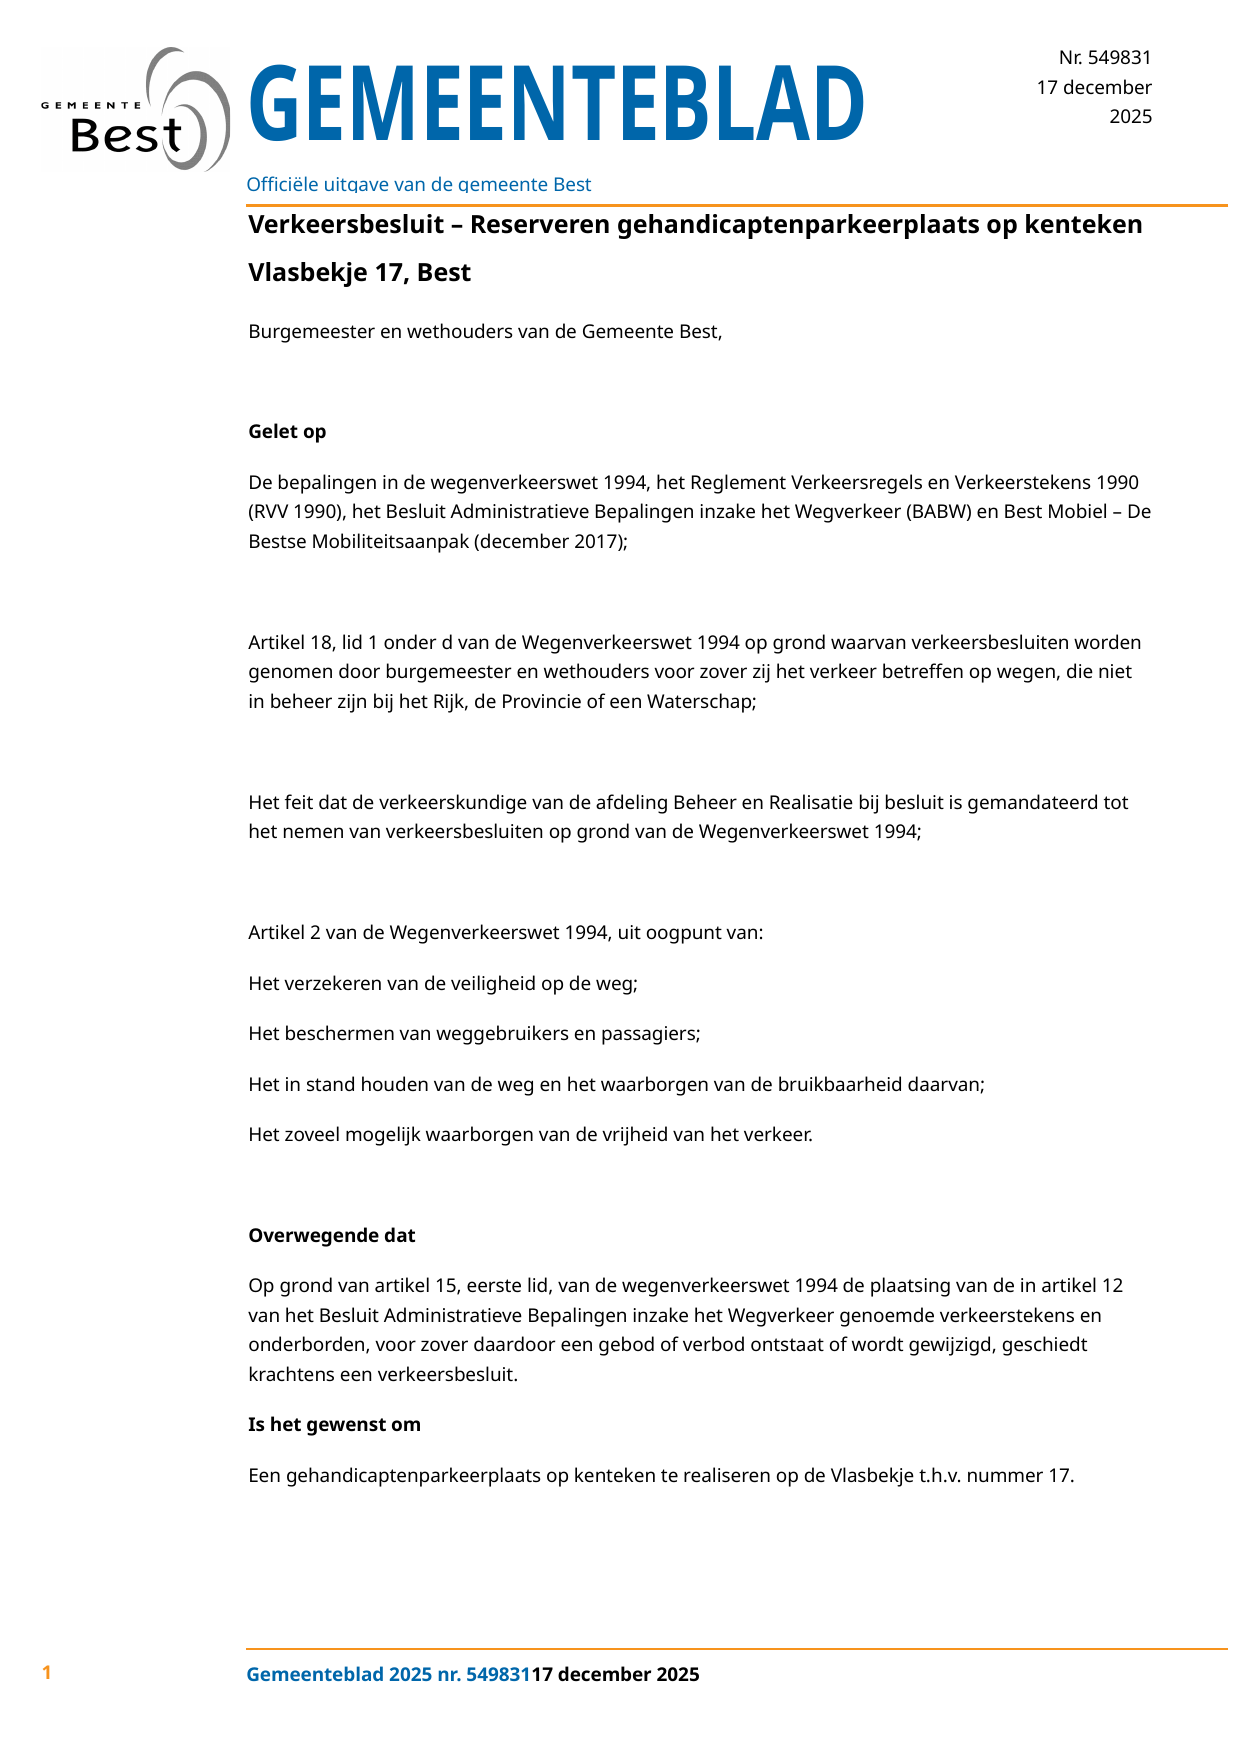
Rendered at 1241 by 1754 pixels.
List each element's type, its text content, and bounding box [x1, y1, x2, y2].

text De bepalingen in de wegenverkeerswet 1994, het Reglement Verkeersregels en Verkeerstekens 1990 (RVV 1990), het Besluit Administratieve Bepalingen inzake het Wegverkeer (BABW) en Best Mobiel – De Bestse Mobiliteitsaanpak (december 2017); [248, 469, 1152, 554]
text Artikel 18, lid 1 onder d van de Wegenverkeerswet 1994 op grond waarvan verkeersbesluiten worden genomen door burgemeester en wethouders voor zover zij het verkeer betreffen op wegen, die niet in beheer zijn bij het Rijk, de Provincie of een Waterschap; [248, 629, 1152, 714]
text Overwegende dat [248, 1222, 1152, 1248]
text Verkeersbesluit – Reserveren gehandicaptenparkeerplaats op kenteken Vlasbekje 17, Best [248, 207, 1152, 288]
text Het beschermen van weggebruikers en passagiers; [248, 1020, 1152, 1046]
text Burgemeester en wethouders van de Gemeente Best, [248, 318, 1152, 344]
text Het verzekeren van de veiligheid op de weg; [248, 970, 1152, 996]
text Een gehandicaptenparkeerplaats op kenteken te realiseren op de Vlasbekje t.h.v. nummer 17. [248, 1462, 1152, 1488]
text Op grond van artikel 15, eerste lid, van de wegenverkeerswet 1994 de plaatsing van de in artikel 12 van het Besluit Administratieve Bepalingen inzake het Wegverkeer genoemde verkeerstekens en onderborden, voor zover daardoor een gebod of verbod ontstaat of wordt gewijzigd, geschiedt krachtens een verkeersbesluit. [248, 1272, 1152, 1387]
text Het zoveel mogelijk waarborgen van de vrijheid van het verkeer. [248, 1121, 1152, 1147]
text Het in stand houden van de weg en het waarborgen van de bruikbaarheid daarvan; [248, 1071, 1152, 1097]
text Artikel 2 van de Wegenverkeerswet 1994, uit oogpunt van: [248, 919, 1152, 945]
text Gelet op [248, 419, 1152, 444]
text Het feit dat de verkeerskundige van de afdeling Beheer en Realisatie bij besluit is gemandateerd tot het nemen van verkeersbesluiten op grond van de Wegenverkeerswet 1994; [248, 789, 1152, 844]
text Is het gewenst om [248, 1412, 1152, 1437]
picture [41, 47, 231, 172]
